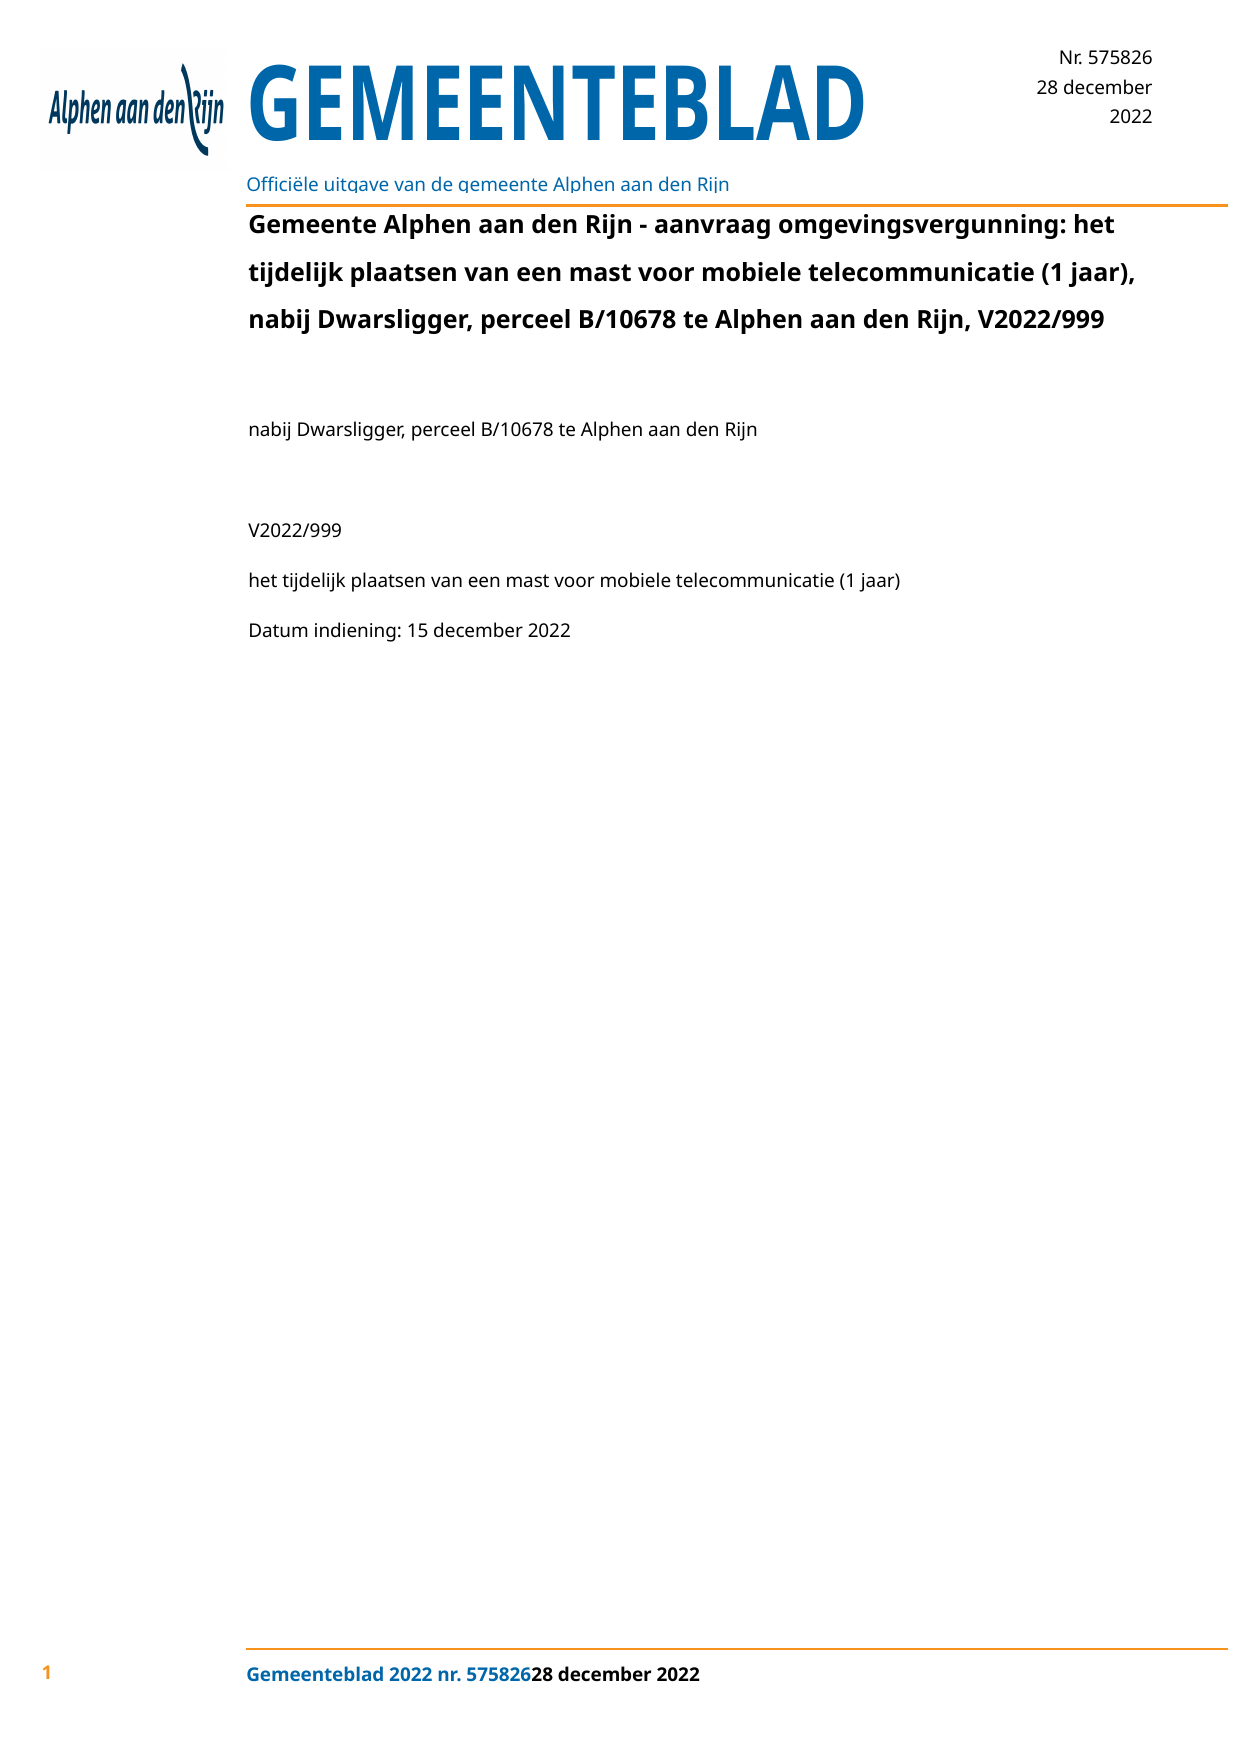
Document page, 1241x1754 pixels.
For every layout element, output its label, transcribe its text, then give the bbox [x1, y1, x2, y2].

text V2022/999 [248, 517, 1152, 542]
text het tijdelijk plaatsen van een mast voor mobiele telecommunicatie (1 jaar) [248, 567, 1152, 593]
text Datum indiening: 15 december 2022 [248, 618, 1152, 643]
text Gemeente Alphen aan den Rijn - aanvraag omgevingsvergunning: het tijdelijk plaatsen van een mast voor mobiele telecommunicatie (1 jaar), nabij Dwarsligger, perceel B/10678 te Alphen aan den Rijn, V2022/999 [248, 207, 1152, 336]
text nabij Dwarsligger, perceel B/10678 te Alphen aan den Rijn [248, 416, 1152, 442]
picture [41, 47, 231, 172]
